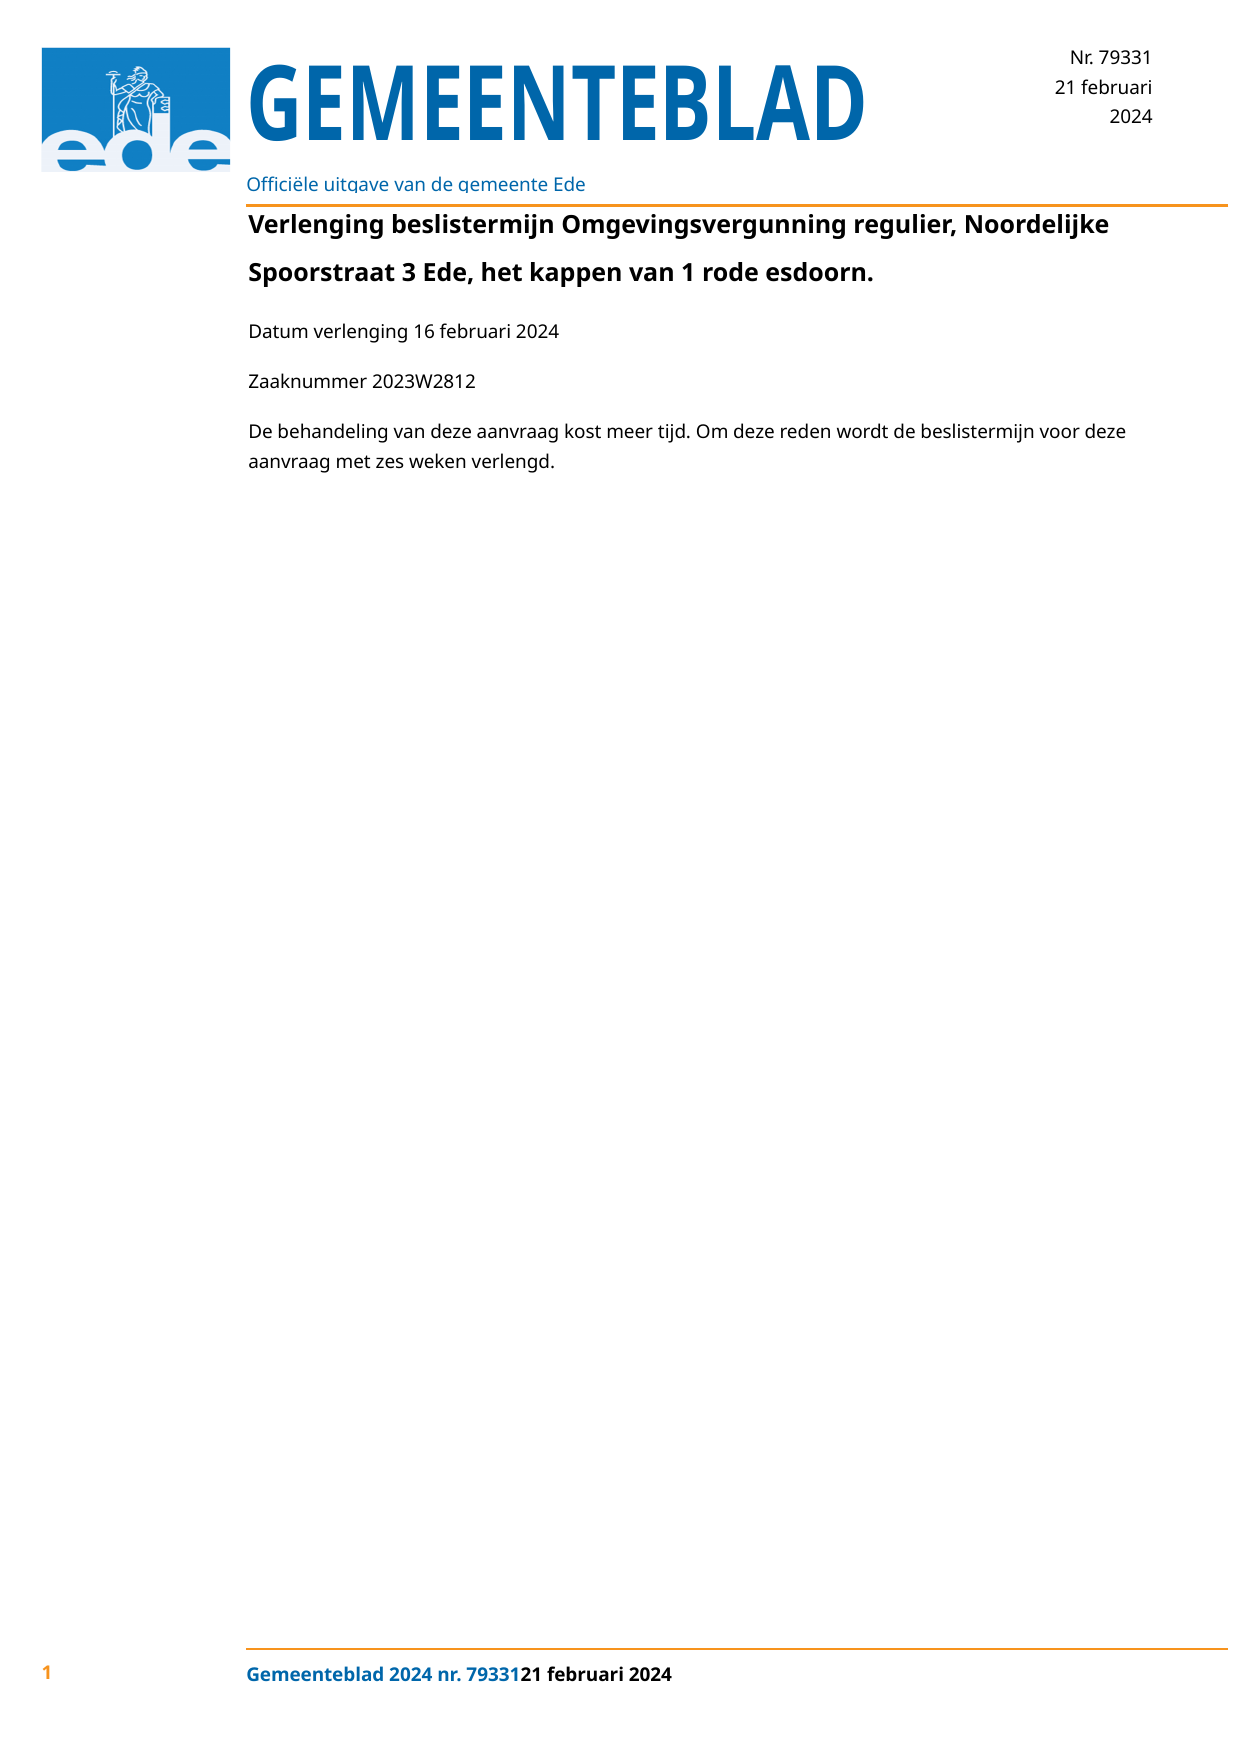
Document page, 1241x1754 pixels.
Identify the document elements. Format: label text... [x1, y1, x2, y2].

text Zaaknummer 2023W2812 [248, 368, 1152, 394]
picture [41, 47, 231, 172]
text De behandeling van deze aanvraag kost meer tijd. Om deze reden wordt de beslistermijn voor deze aanvraag met zes weken verlengd. [248, 419, 1152, 474]
text Verlenging beslistermijn Omgevingsvergunning regulier, Noordelijke Spoorstraat 3 Ede, het kappen van 1 rode esdoorn. [248, 207, 1152, 288]
text Datum verlenging 16 februari 2024 [248, 318, 1152, 344]
